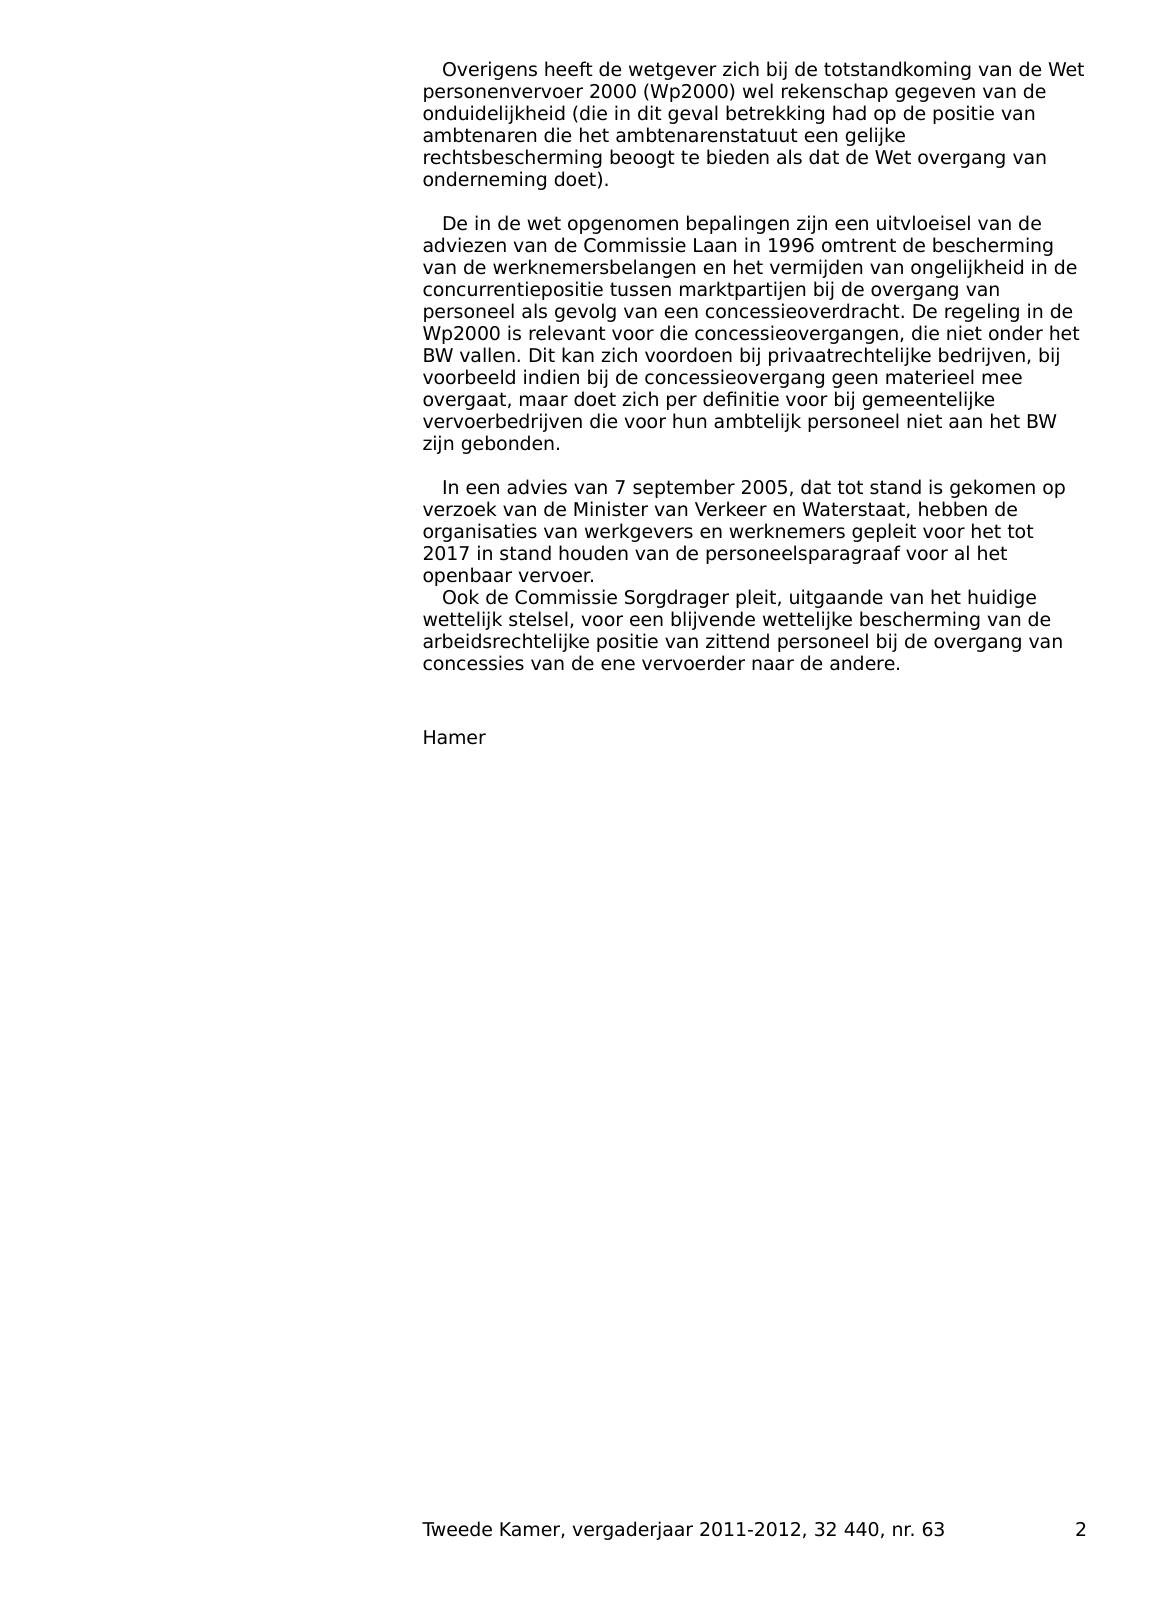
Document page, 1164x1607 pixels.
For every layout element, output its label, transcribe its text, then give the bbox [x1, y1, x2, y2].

text In een advies van 7 september 2005, dat tot stand is gekomen op verzoek van de Minister van Verkeer en Waterstaat, hebben de organisaties van werkgevers en werknemers gepleit voor het tot 2017 in stand houden van de personeelsparagraaf voor al het openbaar vervoer. [422, 477, 1087, 587]
text Ook de Commissie Sorgdrager pleit, uitgaande van het huidige wettelijk stelsel, voor een blijvende wettelijke bescherming van de arbeidsrechtelijke positie van zittend personeel bij de overgang van concessies van de ene vervoerder naar de andere. [422, 587, 1087, 675]
text De in de wet opgenomen bepalingen zijn een uitvloeisel van de adviezen van de Commissie Laan in 1996 omtrent de bescherming van de werknemersbelangen en het vermijden van ongelijkheid in de concurrentiepositie tussen marktpartijen bij de overgang van personeel als gevolg van een concessieoverdracht. De regeling in de Wp2000 is relevant voor die concessieovergangen, die niet onder het BW vallen. Dit kan zich voordoen bij privaatrechtelijke bedrijven, bij voorbeeld indien bij de concessieovergang geen materieel mee overgaat, maar doet zich per definitie voor bij gemeentelijke vervoerbedrijven die voor hun ambtelijk personeel niet aan het BW zijn gebonden. [422, 213, 1087, 455]
text Overigens heeft de wetgever zich bij de totstandkoming van de Wet personenvervoer 2000 (Wp2000) wel rekenschap gegeven van de onduidelijkheid (die in dit geval betrekking had op de positie van ambtenaren die het ambtenarenstatuut een gelijke rechtsbescherming beoogt te bieden als dat de Wet overgang van onderneming doet). [422, 59, 1087, 191]
text Hamer [422, 705, 1087, 749]
